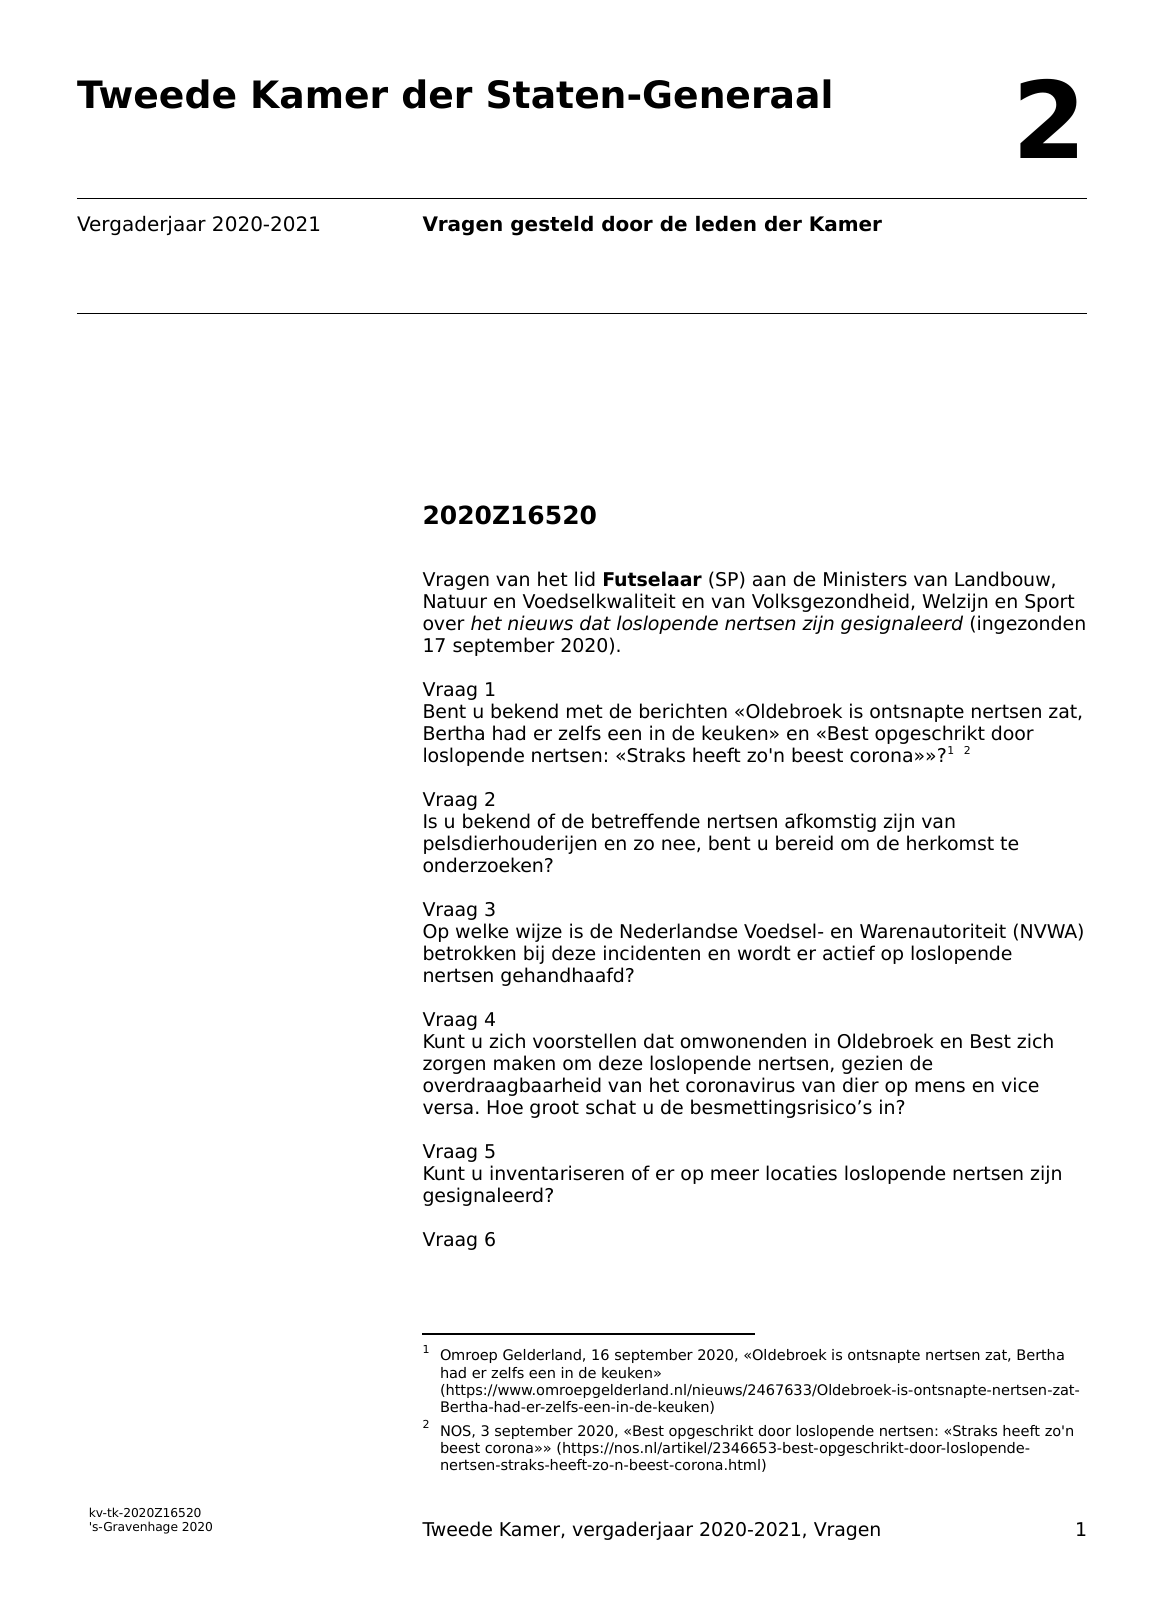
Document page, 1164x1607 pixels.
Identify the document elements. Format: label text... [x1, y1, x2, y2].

table_cell Vergaderjaar 2020-2021 [77, 199, 422, 313]
text Is u bekend of de betreffende nertsen afkomstig zijn van pelsdierhouderijen en zo nee, bent u bereid om de herkomst te onderzoeken? [422, 811, 1087, 877]
text Kunt u inventariseren of er op meer locaties loslopende nertsen zijn gesignaleerd? [422, 1163, 1087, 1207]
text Bent u bekend met de berichten «Oldebroek is ontsnapte nertsen zat, Bertha had er zelfs een in de keuken» en «Best opgeschrikt door loslopende nertsen: «Straks heeft zo'n beest corona»»? [422, 701, 1087, 767]
text kv-tk-2020Z16520 [88, 1506, 323, 1520]
text Omroep Gelderland, 16 september 2020, «Oldebroek is ontsnapte nertsen zat, Bertha had er zelfs een in de keuken» (https://www.omroepgelderland.nl/nieuws/2467633/Oldebroek-is-ontsnapte-nertsen-zat-Bertha-had-er-zelfs-een-in-de-keuken) [422, 1343, 1087, 1416]
text NOS, 3 september 2020, «Best opgeschrikt door loslopende nertsen: «Straks heeft zo'n beest corona»» (https://nos.nl/artikel/2346653-best-opgeschrikt-door-loslopende-nertsen-straks-heeft-zo-n-beest-corona.html) [422, 1418, 1087, 1474]
table_header 2 [886, 59, 1087, 198]
text Vraag 5 [422, 1141, 1087, 1163]
text Vragen van het lid Futselaar (SP) aan de Ministers van Landbouw, Natuur en Voedselkwaliteit en van Volksgezondheid, Welzijn en Sport over het nieuws dat loslopende nertsen zijn gesignaleerd (ingezonden 17 september 2020). [422, 569, 1087, 657]
text 's-Gravenhage 2020 [88, 1520, 323, 1534]
table_header Tweede Kamer der Staten-Generaal [77, 59, 886, 198]
text Vraag 3 [422, 899, 1087, 921]
text Vraag 6 [422, 1229, 1087, 1251]
text 2020Z16520 [422, 501, 1087, 531]
table_cell Vragen gesteld door de leden der Kamer [422, 199, 1087, 313]
text Kunt u zich voorstellen dat omwonenden in Oldebroek en Best zich zorgen maken om deze loslopende nertsen, gezien de overdraagbaarheid van het coronavirus van dier op mens en vice versa. Hoe groot schat u de besmettingsrisico’s in? [422, 1031, 1087, 1119]
text Op welke wijze is de Nederlandse Voedsel- en Warenautoriteit (NVWA) betrokken bij deze incidenten en wordt er actief op loslopende nertsen gehandhaafd? [422, 921, 1087, 987]
text Vraag 2 [422, 789, 1087, 811]
text Vraag 1 [422, 679, 1087, 701]
text Vraag 4 [422, 1009, 1087, 1031]
